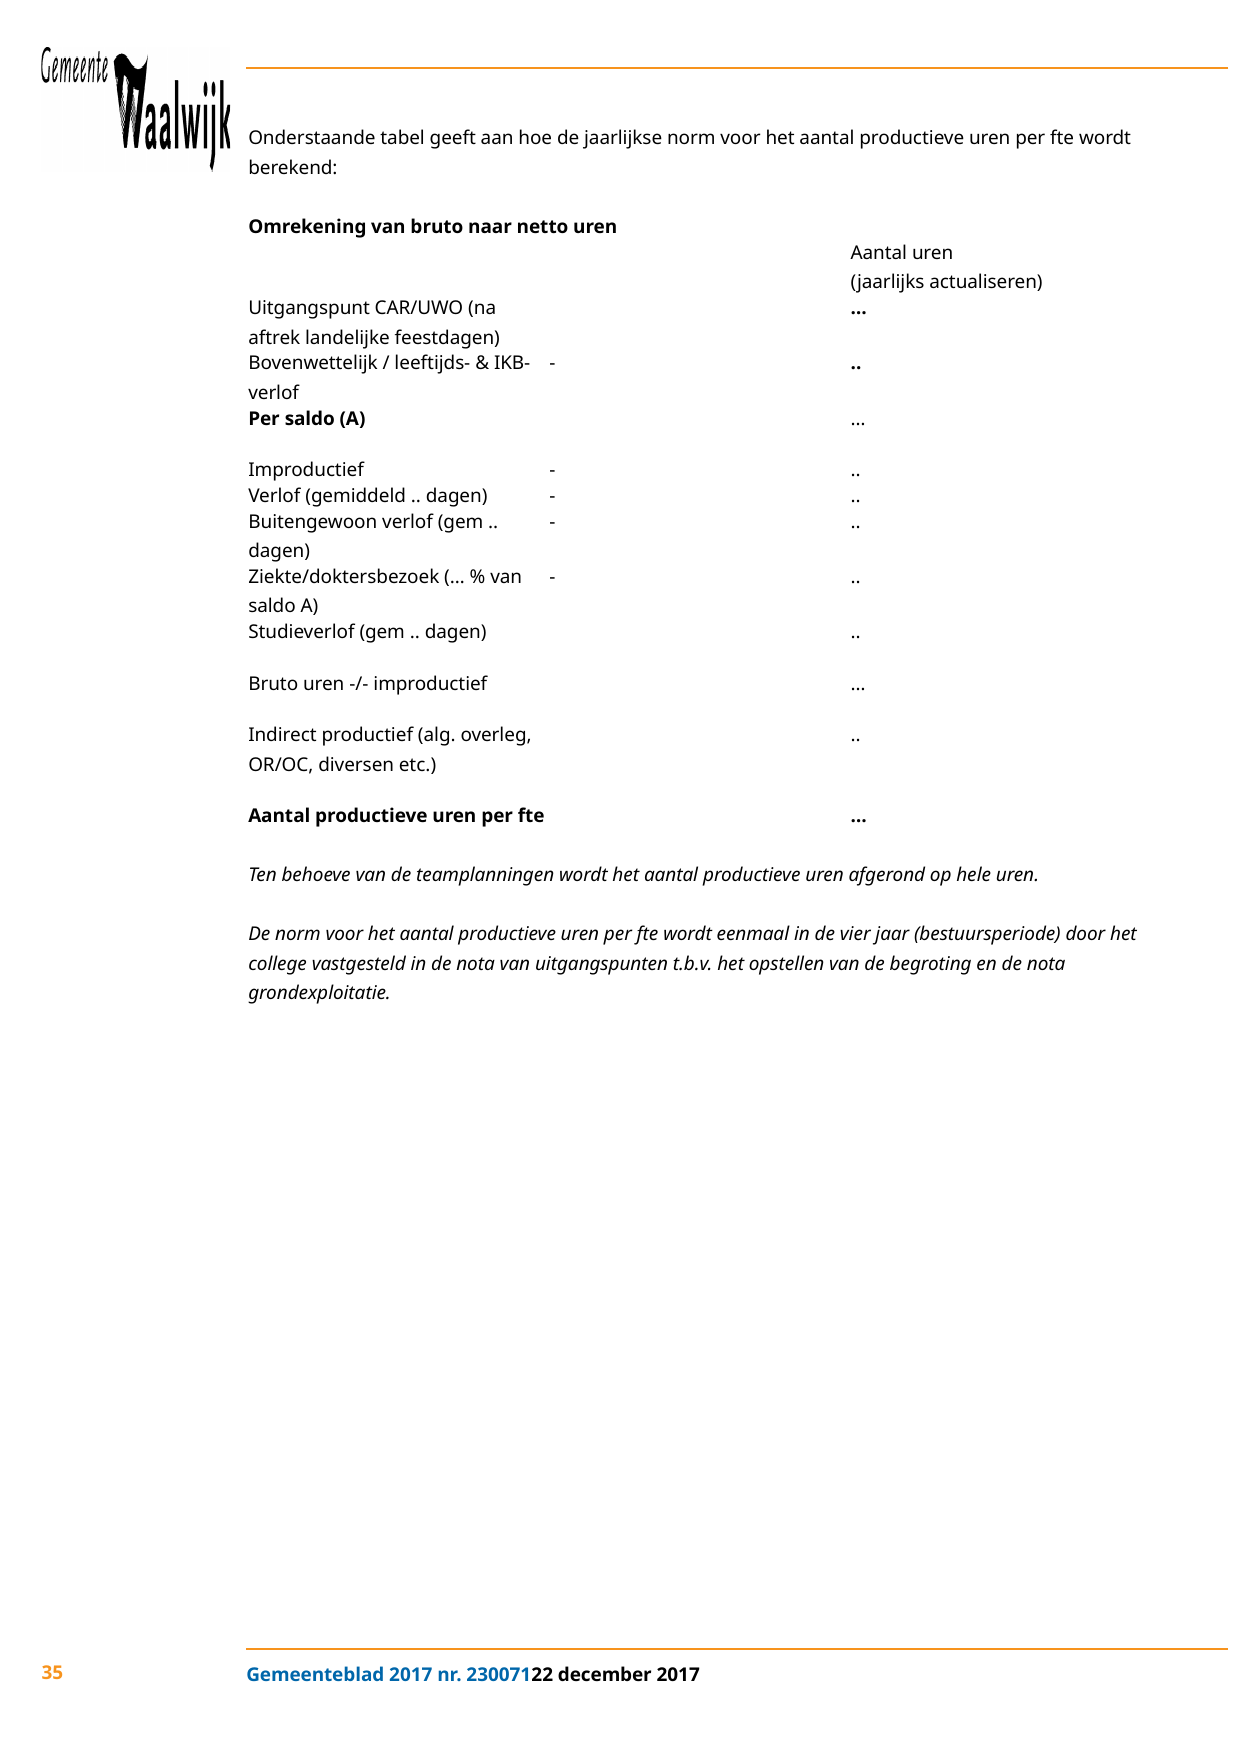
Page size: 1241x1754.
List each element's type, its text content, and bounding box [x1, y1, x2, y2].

table_cell [850, 644, 1152, 670]
table_cell [850, 696, 1152, 721]
table_cell [248, 239, 549, 294]
table_cell - [549, 350, 850, 405]
table_cell [549, 803, 850, 828]
table_cell Studieverlof (gem .. dagen) [248, 619, 549, 644]
text De norm voor het aantal productieve uren per fte wordt eenmaal in de vier jaar (bestuursperiode) door het college vastgesteld in de nota van uitgangspunten t.b.v. het opstellen van de begroting en de nota grondexploitatie. [248, 920, 1152, 1005]
table_cell - [549, 456, 850, 482]
table_cell Verlof (gemiddeld .. dagen) [248, 482, 549, 508]
table_cell Bruto uren -/- improductief [248, 670, 549, 696]
text Onderstaande tabel geeft aan hoe de jaarlijkse norm voor het aantal productieve uren per fte wordt berekend: [248, 124, 1152, 180]
table_cell .. [850, 508, 1152, 563]
table_cell … [850, 294, 1152, 349]
table_cell [248, 431, 549, 456]
table_cell [248, 777, 549, 802]
table_header Omrekening van bruto naar netto uren [248, 213, 1152, 239]
table_cell [549, 294, 850, 349]
table_cell [549, 696, 850, 721]
table_cell Uitgangspunt CAR/UWO (na aftrek landelijke feestdagen) [248, 294, 549, 349]
table_cell [248, 696, 549, 721]
table_cell [248, 644, 549, 670]
table_cell - [549, 508, 850, 563]
table_cell [549, 431, 850, 456]
table_cell Improductief [248, 456, 549, 482]
table_cell .. [850, 619, 1152, 644]
table_cell Aantal uren (jaarlijks actualiseren) [850, 239, 1152, 294]
table_cell [549, 644, 850, 670]
table_cell [850, 431, 1152, 456]
table_cell - [549, 482, 850, 508]
table_cell Aantal productieve uren per fte [248, 803, 549, 828]
table_cell .. [850, 563, 1152, 618]
table_cell … [850, 405, 1152, 431]
table_cell [549, 405, 850, 431]
table_cell Bovenwettelijk / leeftijds- & IKB-verlof [248, 350, 549, 405]
table_cell Buitengewoon verlof (gem .. dagen) [248, 508, 549, 563]
table_cell [549, 239, 850, 294]
table_cell [549, 670, 850, 696]
table_cell - [549, 563, 850, 618]
table_cell .. [850, 482, 1152, 508]
table_cell Per saldo (A) [248, 405, 549, 431]
table_cell [850, 777, 1152, 802]
table_cell .. [850, 456, 1152, 482]
table_cell .. [850, 721, 1152, 777]
table_cell [549, 619, 850, 644]
table_cell … [850, 670, 1152, 696]
picture [41, 47, 231, 172]
table_cell Ziekte/doktersbezoek (… % van saldo A) [248, 563, 549, 618]
table_cell … [850, 803, 1152, 828]
table_cell Indirect productief (alg. overleg, OR/OC, diversen etc.) [248, 721, 549, 777]
table_cell [549, 721, 850, 777]
table_cell [549, 777, 850, 802]
table_cell .. [850, 350, 1152, 405]
text Ten behoeve van de teamplanningen wordt het aantal productieve uren afgerond op hele uren. [248, 861, 1152, 887]
